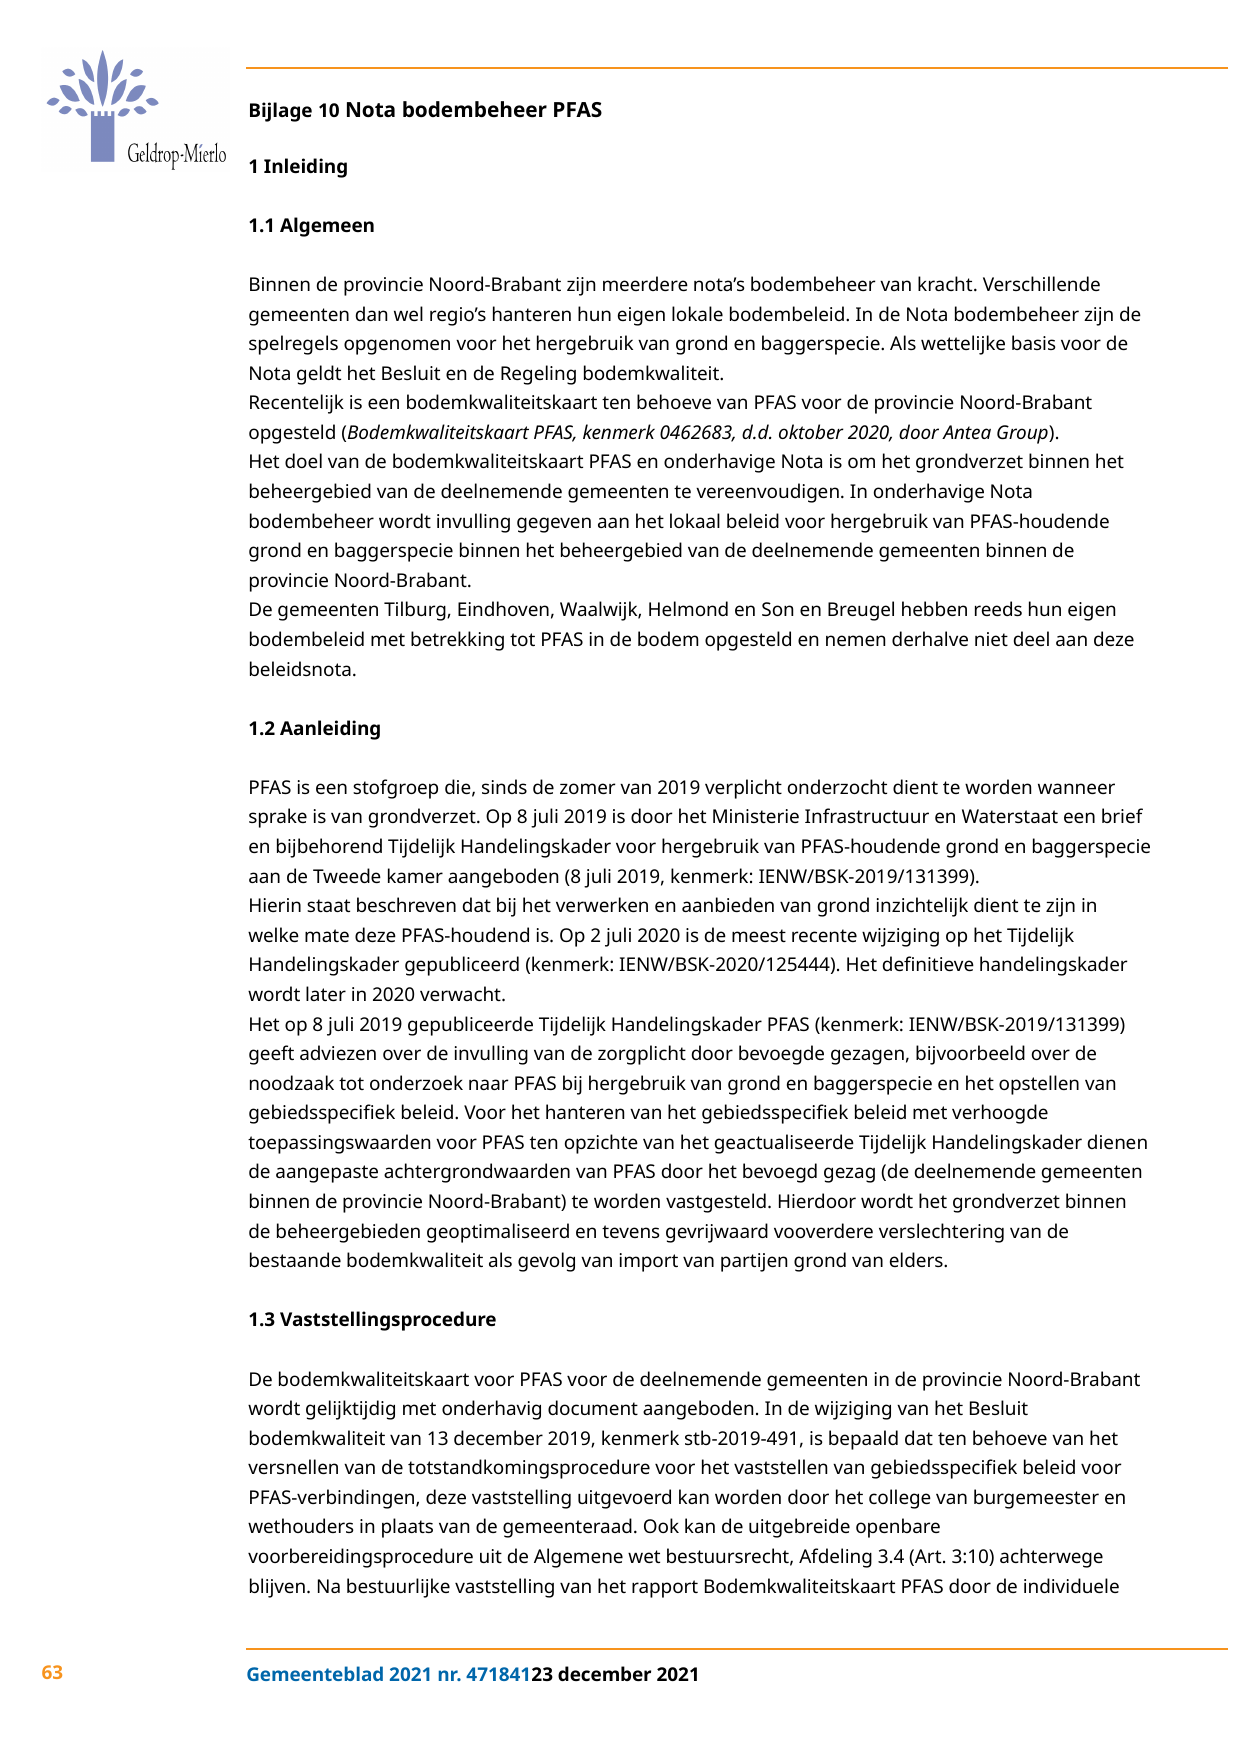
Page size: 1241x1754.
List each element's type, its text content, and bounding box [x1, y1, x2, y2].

text Handelingskader gepubliceerd (kenmerk: IENW/BSK-2020/125444). Het definitieve handelingskader wordt later in 2020 verwacht. [248, 952, 1152, 1007]
picture [41, 47, 231, 172]
text Hierin staat beschreven dat bij het verwerken en aanbieden van grond inzichtelijk dient te zijn in welke mate deze PFAS-houdend is. Op 2 juli 2020 is de meest recente wijziging op het Tijdelijk [248, 892, 1152, 948]
text Het op 8 juli 2019 gepubliceerde Tijdelijk Handelingskader PFAS (kenmerk: IENW/BSK-2019/131399) geeft adviezen over de invulling van de zorgplicht door bevoegde gezagen, bijvoorbeeld over de noodzaak tot onderzoek naar PFAS bij hergebruik van grond en baggerspecie en het opstellen van gebiedsspecifiek beleid. Voor het hanteren van het gebiedsspecifiek beleid met verhoogde toepassingswaarden voor PFAS ten opzichte van het geactualiseerde Tijdelijk Handelingskader dienen de aangepaste achtergrondwaarden van PFAS door het bevoegd gezag (de deelnemende gemeenten binnen de provincie Noord-Brabant) te worden vastgesteld. Hierdoor wordt het grondverzet binnen de beheergebieden geoptimaliseerd en tevens gevrijwaard vooverdere verslechtering van de bestaande bodemkwaliteit als gevolg van import van partijen grond van elders. [248, 1011, 1152, 1273]
text Binnen de provincie Noord-Brabant zijn meerdere nota’s bodembeheer van kracht. Verschillende gemeenten dan wel regio’s hanteren hun eigen lokale bodembeleid. In de Nota bodembeheer zijn de spelregels opgenomen voor het hergebruik van grond en baggerspecie. Als wettelijke basis voor de Nota geldt het Besluit en de Regeling bodemkwaliteit. [248, 271, 1152, 386]
text 1.1 Algemeen [248, 212, 1152, 238]
text PFAS is een stofgroep die, sinds de zomer van 2019 verplicht onderzocht dient te worden wanneer sprake is van grondverzet. Op 8 juli 2019 is door het Ministerie Infrastructuur en Waterstaat een brief en bijbehorend Tijdelijk Handelingskader voor hergebruik van PFAS-houdende grond en baggerspecie aan de Tweede kamer aangeboden (8 juli 2019, kenmerk: IENW/BSK-2019/131399). [248, 774, 1152, 889]
text De bodemkwaliteitskaart voor PFAS voor de deelnemende gemeenten in de provincie Noord-Brabant wordt gelijktijdig met onderhavig document aangeboden. In de wijziging van het Besluit bodemkwaliteit van 13 december 2019, kenmerk stb-2019-491, is bepaald dat ten behoeve van het versnellen van de totstandkomingsprocedure voor het vaststellen van gebiedsspecifiek beleid voor PFAS-verbindingen, deze vaststelling uitgevoerd kan worden door het college van burgemeester en wethouders in plaats van de gemeenteraad. Ook kan de uitgebreide openbare voorbereidingsprocedure uit de Algemene wet bestuursrecht, Afdeling 3.4 (Art. 3:10) achterwege blijven. Na bestuurlijke vaststelling van het rapport Bodemkwaliteitskaart PFAS door de individuele [248, 1366, 1152, 1599]
text 1.2 Aanleiding [248, 715, 1152, 741]
text 1.3 Vaststellingsprocedure [248, 1307, 1152, 1332]
text Bijlage 10 Nota bodembeheer PFAS [248, 95, 1152, 123]
text Het doel van de bodemkwaliteitskaart PFAS en onderhavige Nota is om het grondverzet binnen het beheergebied van de deelnemende gemeenten te vereenvoudigen. In onderhavige Nota bodembeheer wordt invulling gegeven aan het lokaal beleid voor hergebruik van PFAS-houdende grond en baggerspecie binnen het beheergebied van de deelnemende gemeenten binnen de provincie Noord-Brabant. [248, 449, 1152, 593]
text 1 Inleiding [248, 153, 1152, 179]
text De gemeenten Tilburg, Eindhoven, Waalwijk, Helmond en Son en Breugel hebben reeds hun eigen bodembeleid met betrekking tot PFAS in de bodem opgesteld en nemen derhalve niet deel aan deze beleidsnota. [248, 597, 1152, 682]
text Recentelijk is een bodemkwaliteitskaart ten behoeve van PFAS voor de provincie Noord-Brabant opgesteld (Bodemkwaliteitskaart PFAS, kenmerk 0462683, d.d. oktober 2020, door Antea Group). [248, 389, 1152, 445]
